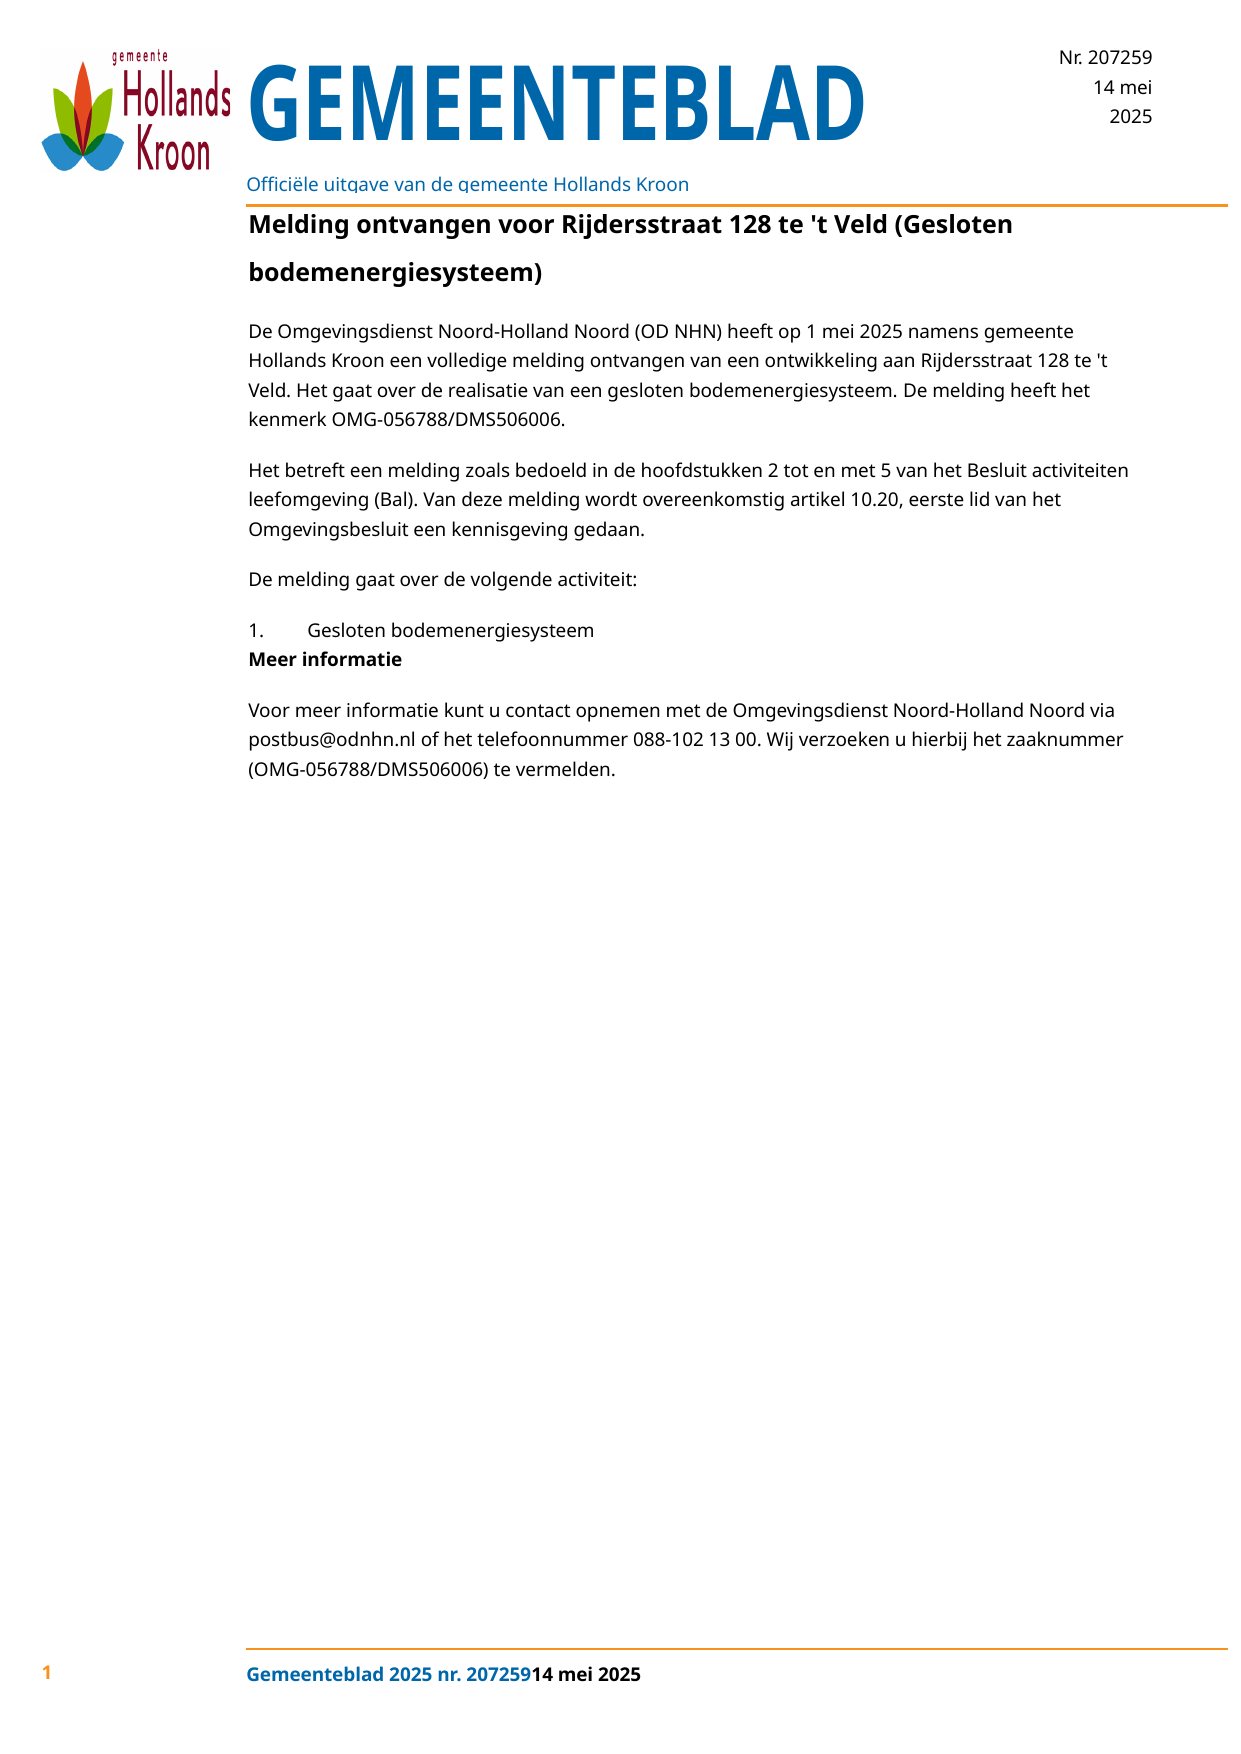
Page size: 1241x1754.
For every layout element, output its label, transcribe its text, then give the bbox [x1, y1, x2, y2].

text De Omgevingsdienst Noord-Holland Noord (OD NHN) heeft op 1 mei 2025 namens gemeente Hollands Kroon een volledige melding ontvangen van een ontwikkeling aan Rijdersstraat 128 te 't Veld. Het gaat over de realisatie van een gesloten bodemenergiesysteem. De melding heeft het kenmerk OMG-056788/DMS506006. [248, 318, 1152, 432]
picture [41, 47, 231, 172]
text Voor meer informatie kunt u contact opnemen met de Omgevingsdienst Noord-Holland Noord via postbus@odnhn.nl of het telefoonnummer 088-102 13 00. Wij verzoeken u hierbij het zaaknummer (OMG-056788/DMS506006) te vermelden. [248, 697, 1152, 782]
text Het betreft een melding zoals bedoeld in de hoofdstukken 2 tot en met 5 van het Besluit activiteiten leefomgeving (Bal). Van deze melding wordt overeenkomstig artikel 10.20, eerste lid van het Omgevingsbesluit een kennisgeving gedaan. [248, 457, 1152, 542]
list Gesloten bodemenergiesysteem [248, 617, 1152, 643]
text Meer informatie [248, 647, 1152, 672]
text De melding gaat over de volgende activiteit: [248, 567, 1152, 592]
text Melding ontvangen voor Rijdersstraat 128 te 't Veld (Gesloten bodemenergiesysteem) [248, 207, 1152, 288]
